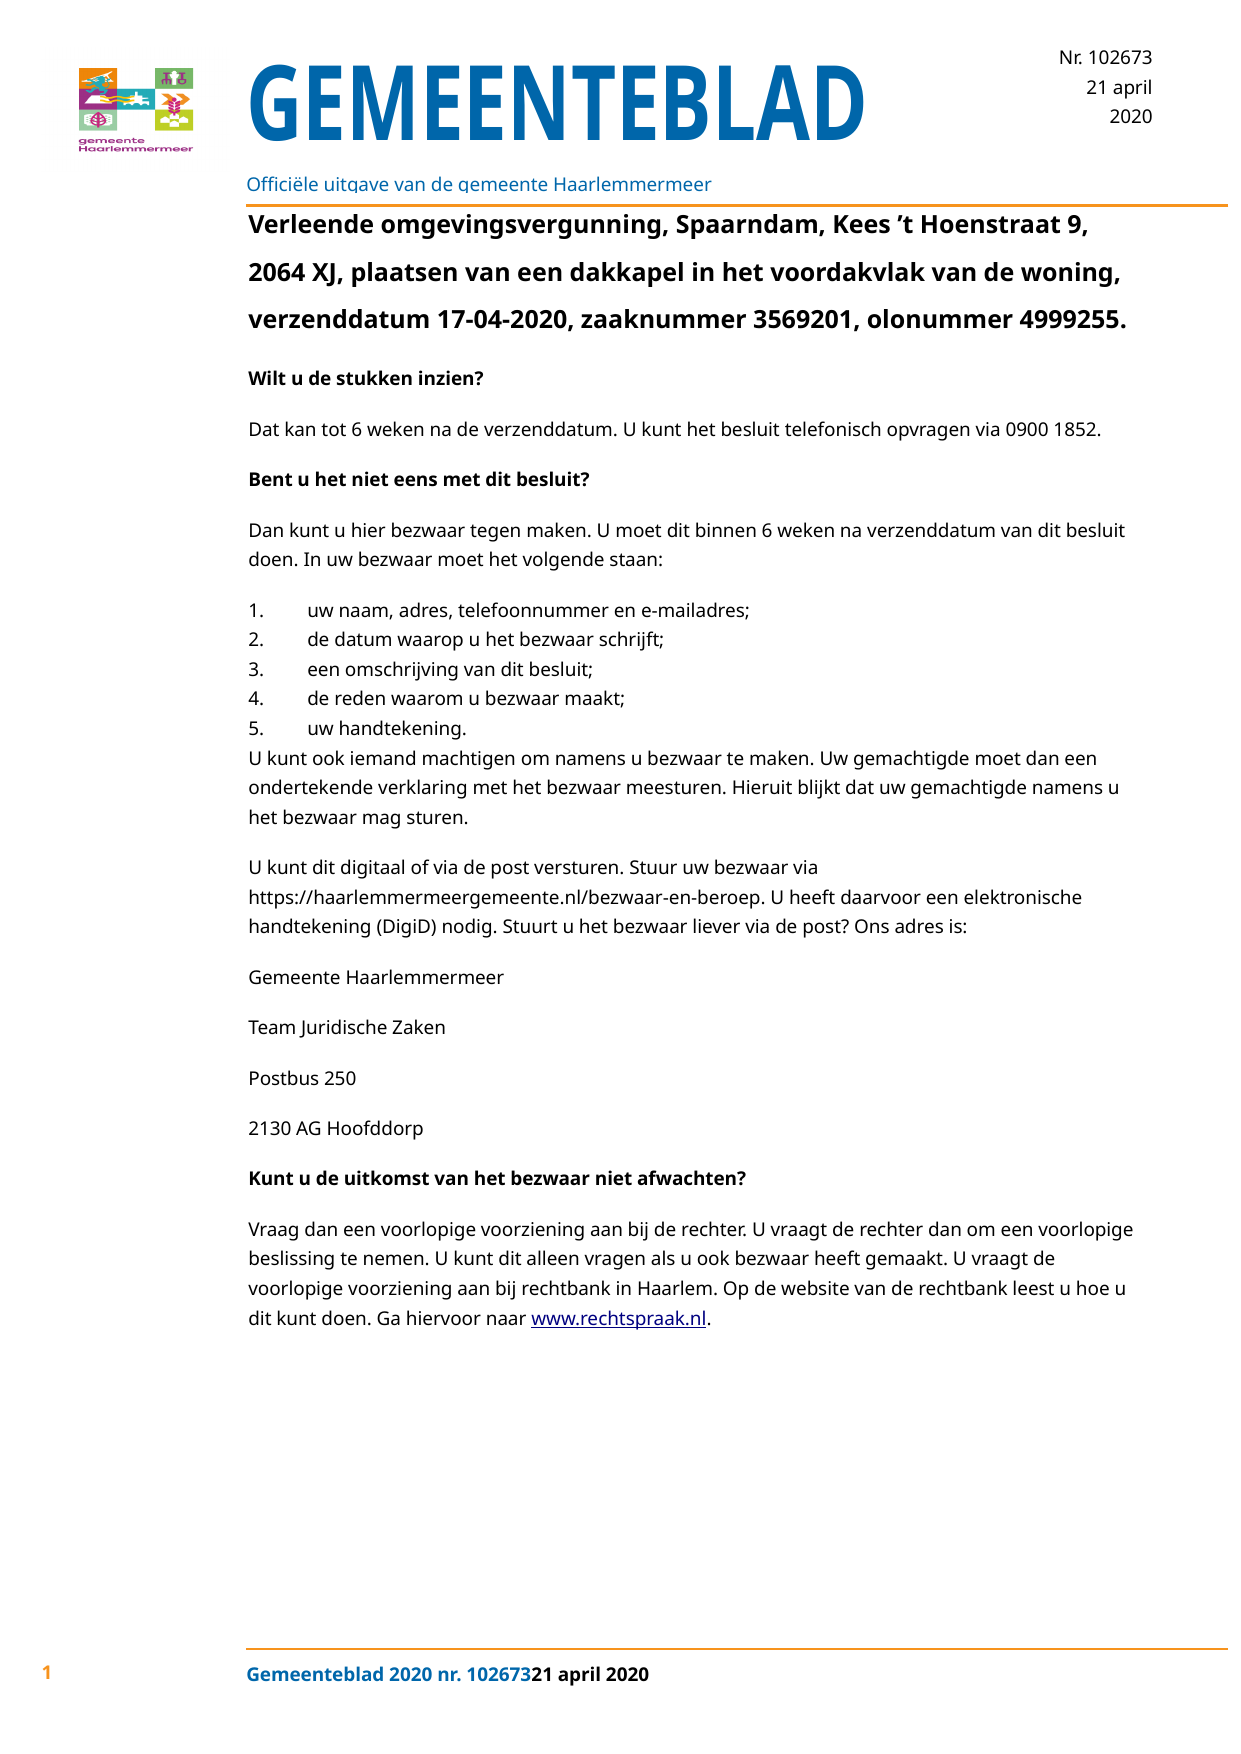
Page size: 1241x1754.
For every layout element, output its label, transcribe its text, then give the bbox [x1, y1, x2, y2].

text Dat kan tot 6 weken na de verzenddatum. U kunt het besluit telefonisch opvragen via 0900 1852. [248, 416, 1152, 442]
picture [41, 47, 231, 172]
text 2130 AG Hoofddorp [248, 1115, 1152, 1141]
text Dan kunt u hier bezwaar tegen maken. U moet dit binnen 6 weken na verzenddatum van dit besluit doen. In uw bezwaar moet het volgende staan: [248, 517, 1152, 572]
text Verleende omgevingsvergunning, Spaarndam, Kees ’t Hoenstraat 9, 2064 XJ, plaatsen van een dakkapel in het voordakvlak van de woning, verzenddatum 17-04-2020, zaaknummer 3569201, olonummer 4999255. [248, 207, 1152, 336]
list uw naam, adres, telefoonnummer en e-mailadres; [248, 597, 1152, 622]
text Postbus 250 [248, 1065, 1152, 1090]
text Team Juridische Zaken [248, 1014, 1152, 1040]
text Gemeente Haarlemmermeer [248, 964, 1152, 989]
text Bent u het niet eens met dit besluit? [248, 466, 1152, 492]
list een omschrijving van dit besluit; [248, 656, 1152, 682]
text Vraag dan een voorlopige voorziening aan bij de rechter. U vraagt de rechter dan om een voorlopige beslissing te nemen. U kunt dit alleen vragen als u ook bezwaar heeft gemaakt. U vraagt de voorlopige voorziening aan bij rechtbank in Haarlem. Op de website van de rechtbank leest u hoe u dit kunt doen. Ga hiervoor naar www.rechtspraak.nl. [248, 1216, 1152, 1330]
text U kunt dit digitaal of via de post versturen. Stuur uw bezwaar via https://haarlemmermeergemeente.nl/bezwaar-en-beroep. U heeft daarvoor een elektronische handtekening (DigiD) nodig. Stuurt u het bezwaar liever via de post? Ons adres is: [248, 854, 1152, 939]
list de datum waarop u het bezwaar schrijft; [248, 626, 1152, 652]
text Wilt u de stukken inzien? [248, 366, 1152, 391]
text U kunt ook iemand machtigen om namens u bezwaar te maken. Uw gemachtigde moet dan een ondertekende verklaring met het bezwaar meesturen. Hieruit blijkt dat uw gemachtigde namens u het bezwaar mag sturen. [248, 745, 1152, 829]
list de reden waarom u bezwaar maakt; [248, 686, 1152, 711]
list uw handtekening. [248, 715, 1152, 741]
text Kunt u de uitkomst van het bezwaar niet afwachten? [248, 1166, 1152, 1191]
